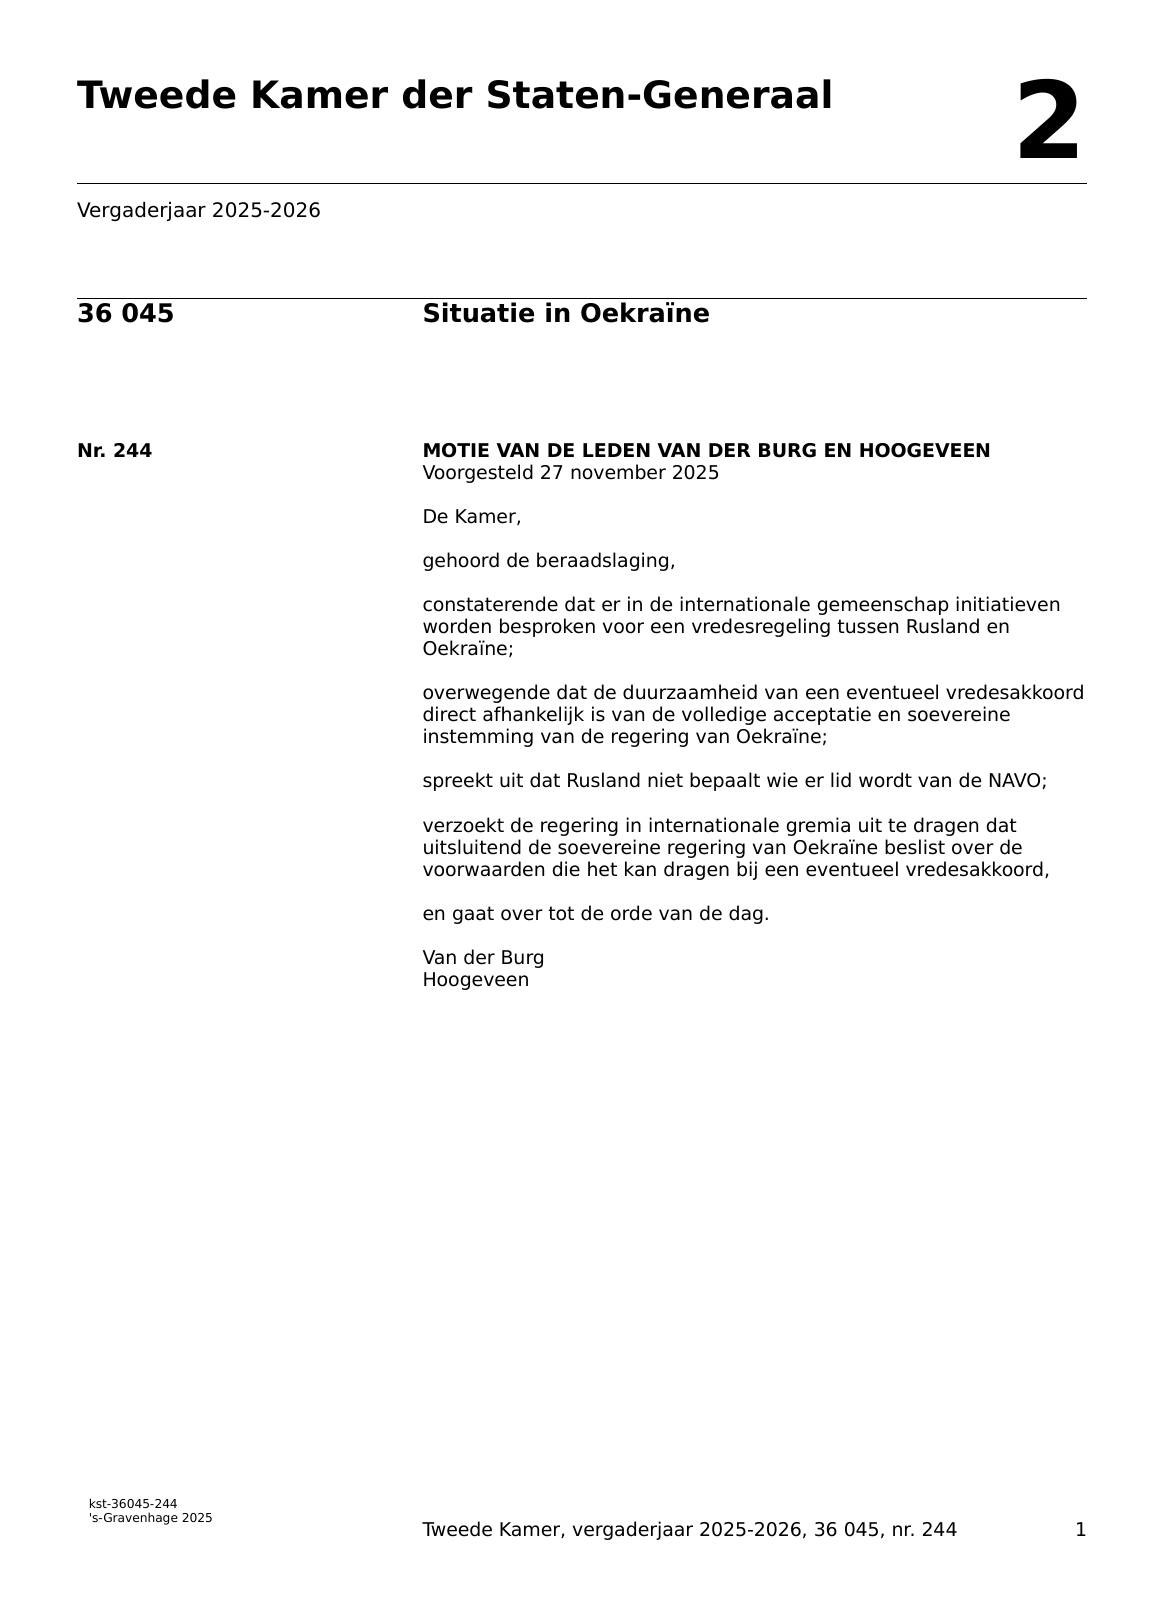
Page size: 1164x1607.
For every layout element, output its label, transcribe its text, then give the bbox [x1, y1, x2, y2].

text spreekt uit dat Rusland niet bepaalt wie er lid wordt van de NAVO; [422, 770, 1087, 792]
text Voorgesteld 27 november 2025 [422, 462, 1087, 484]
table_header Tweede Kamer der Staten-Generaal [77, 59, 886, 183]
table_header 2 [886, 59, 1087, 183]
text De Kamer, [422, 506, 1087, 528]
text Hoogeveen [422, 969, 1087, 991]
subtitle Nr. 244 MOTIE VAN DE LEDEN VAN DER BURG EN HOOGEVEEN [77, 440, 1087, 462]
text Van der Burg [422, 947, 1087, 969]
text kst-36045-244 [88, 1497, 323, 1511]
subtitle 36 045 Situatie in Oekraïne [77, 299, 1087, 329]
text constaterende dat er in de internationale gemeenschap initiatieven worden besproken voor een vredesregeling tussen Rusland en Oekraïne; [422, 594, 1087, 660]
text 's-Gravenhage 2025 [88, 1511, 323, 1525]
text gehoord de beraadslaging, [422, 550, 1087, 572]
text en gaat over tot de orde van de dag. [422, 903, 1087, 925]
table_cell Vergaderjaar 2025-2026 [77, 184, 1087, 298]
text overwegende dat de duurzaamheid van een eventueel vredesakkoord direct afhankelijk is van de volledige acceptatie en soevereine instemming van de regering van Oekraïne; [422, 682, 1087, 748]
text verzoekt de regering in internationale gremia uit te dragen dat uitsluitend de soevereine regering van Oekraïne beslist over de voorwaarden die het kan dragen bij een eventueel vredesakkoord, [422, 814, 1087, 881]
